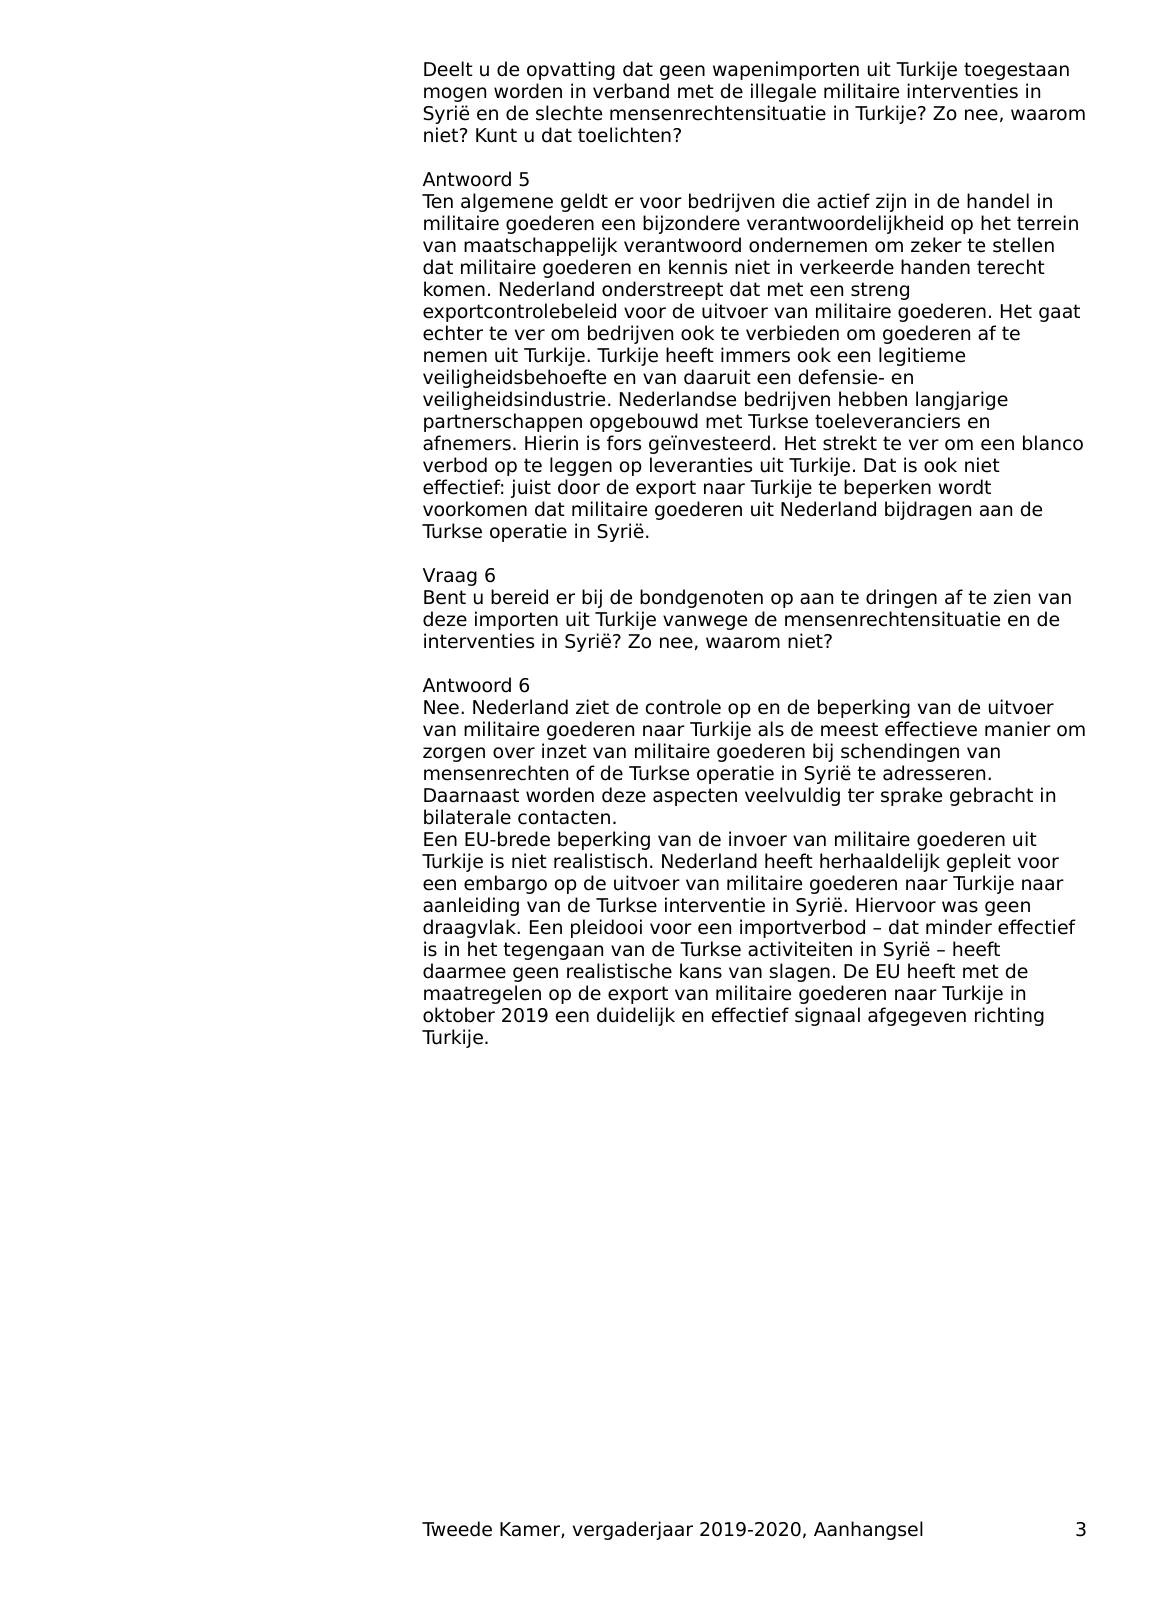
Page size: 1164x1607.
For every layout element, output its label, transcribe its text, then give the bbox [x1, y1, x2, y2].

text Antwoord 6 [422, 675, 1087, 697]
text Nee. Nederland ziet de controle op en de beperking van de uitvoer van militaire goederen naar Turkije als de meest effectieve manier om zorgen over inzet van militaire goederen bij schendingen van mensenrechten of de Turkse operatie in Syrië te adresseren. Daarnaast worden deze aspecten veelvuldig ter sprake gebracht in bilaterale contacten. [422, 697, 1087, 829]
text Ten algemene geldt er voor bedrijven die actief zijn in de handel in militaire goederen een bijzondere verantwoordelijkheid op het terrein van maatschappelijk verantwoord ondernemen om zeker te stellen dat militaire goederen en kennis niet in verkeerde handen terecht komen. Nederland onderstreept dat met een streng exportcontrolebeleid voor de uitvoer van militaire goederen. Het gaat echter te ver om bedrijven ook te verbieden om goederen af te nemen uit Turkije. Turkije heeft immers ook een legitieme veiligheidsbehoefte en van daaruit een defensie- en veiligheidsindustrie. Nederlandse bedrijven hebben langjarige partnerschappen opgebouwd met Turkse toeleveranciers en afnemers. Hierin is fors geïnvesteerd. Het strekt te ver om een blanco verbod op te leggen op leveranties uit Turkije. Dat is ook niet effectief: juist door de export naar Turkije te beperken wordt voorkomen dat militaire goederen uit Nederland bijdragen aan de Turkse operatie in Syrië. [422, 191, 1087, 543]
text Bent u bereid er bij de bondgenoten op aan te dringen af te zien van deze importen uit Turkije vanwege de mensenrechtensituatie en de interventies in Syrië? Zo nee, waarom niet? [422, 587, 1087, 653]
text Een EU-brede beperking van de invoer van militaire goederen uit Turkije is niet realistisch. Nederland heeft herhaaldelijk gepleit voor een embargo op de uitvoer van militaire goederen naar Turkije naar aanleiding van de Turkse interventie in Syrië. Hiervoor was geen draagvlak. Een pleidooi voor een importverbod – dat minder effectief is in het tegengaan van de Turkse activiteiten in Syrië – heeft daarmee geen realistische kans van slagen. De EU heeft met de maatregelen op de export van militaire goederen naar Turkije in oktober 2019 een duidelijk en effectief signaal afgegeven richting Turkije. [422, 829, 1087, 1049]
text Deelt u de opvatting dat geen wapenimporten uit Turkije toegestaan mogen worden in verband met de illegale militaire interventies in Syrië en de slechte mensenrechtensituatie in Turkije? Zo nee, waarom niet? Kunt u dat toelichten? [422, 59, 1087, 147]
text Antwoord 5 [422, 169, 1087, 191]
text Vraag 6 [422, 565, 1087, 587]
